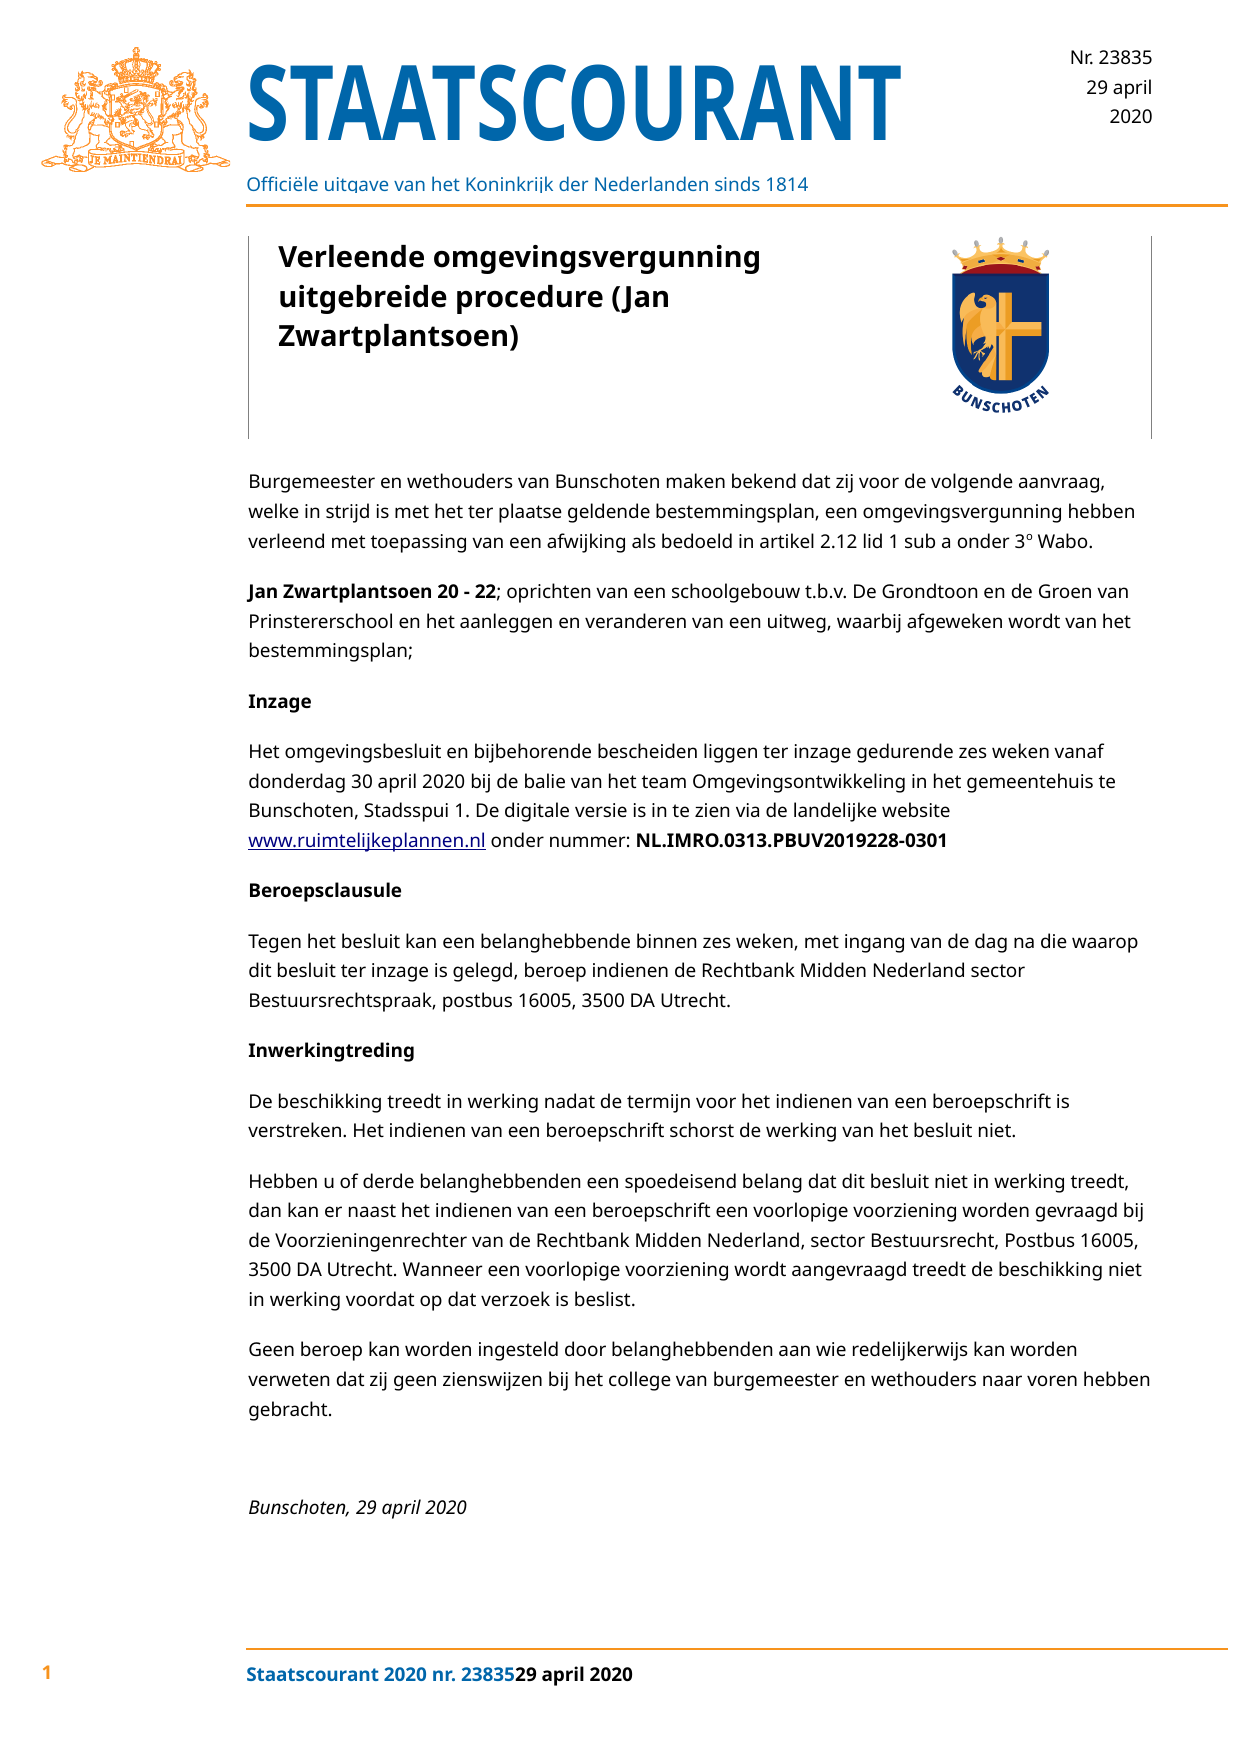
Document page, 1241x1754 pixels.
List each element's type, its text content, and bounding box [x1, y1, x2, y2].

text Het omgevingsbesluit en bijbehorende bescheiden liggen ter inzage gedurende zes weken vanaf donderdag 30 april 2020 bij de balie van het team Omgevingsontwikkeling in het gemeentehuis te Bunschoten, Stadsspui 1. De digitale versie is in te zien via de landelijke website www.ruimtelijkeplannen.nl onder nummer: NL.IMRO.0313.PBUV2019228-0301 [248, 738, 1152, 853]
text Burgemeester en wethouders van Bunschoten maken bekend dat zij voor de volgende aanvraag, welke in strijd is met het ter plaatse geldende bestemmingsplan, een omgevingsvergunning hebben verleend met toepassing van een afwijking als bedoeld in artikel 2.12 lid 1 sub a onder 3o Wabo. [248, 469, 1152, 553]
table_header [850, 236, 952, 413]
text Inzage [248, 688, 1152, 713]
text De beschikking treedt in werking nadat de termijn voor het indienen van een beroepschrift is verstreken. Het indienen van een beroepschrift schorst de werking van het besluit niet. [248, 1088, 1152, 1143]
text Beroepsclausule [248, 877, 1152, 903]
text Bunschoten, 29 april 2020 [248, 1494, 1152, 1520]
text Hebben u of derde belanghebbenden een spoedeisend belang dat dit besluit niet in werking treedt, dan kan er naast het indienen van een beroepschrift een voorlopige voorziening worden gevraagd bij de Voorzieningenrechter van de Rechtbank Midden Nederland, sector Bestuursrecht, Postbus 16005, 3500 DA Utrecht. Wanneer een voorlopige voorziening wordt aangevraagd treedt de beschikking niet in werking voordat op dat verzoek is beslist. [248, 1168, 1152, 1312]
table_header [1049, 236, 1151, 413]
text Tegen het besluit kan een belanghebbende binnen zes weken, met ingang van de dag na die waarop dit besluit ter inzage is gelegd, beroep indienen de Rechtbank Midden Nederland sector Bestuursrechtspraak, postbus 16005, 3500 DA Utrecht. [248, 928, 1152, 1013]
text Inwerkingtreding [248, 1037, 1152, 1063]
picture [952, 236, 1049, 414]
text Geen beroep kan worden ingesteld door belanghebbenden aan wie redelijkerwijs kan worden verweten dat zij geen zienswijzen bij het college van burgemeester en wethouders naar voren hebben gebracht. [248, 1337, 1152, 1421]
picture [41, 47, 231, 172]
table_header Verleende omgevingsvergunning uitgebreide procedure (Jan Zwartplantsoen) [249, 236, 850, 439]
table_header [850, 414, 1151, 439]
text Jan Zwartplantsoen 20 - 22; oprichten van een schoolgebouw t.b.v. De Grondtoon en de Groen van Prinstererschool en het aanleggen en veranderen van een uitweg, waarbij afgeweken wordt van het bestemmingsplan; [248, 578, 1152, 663]
